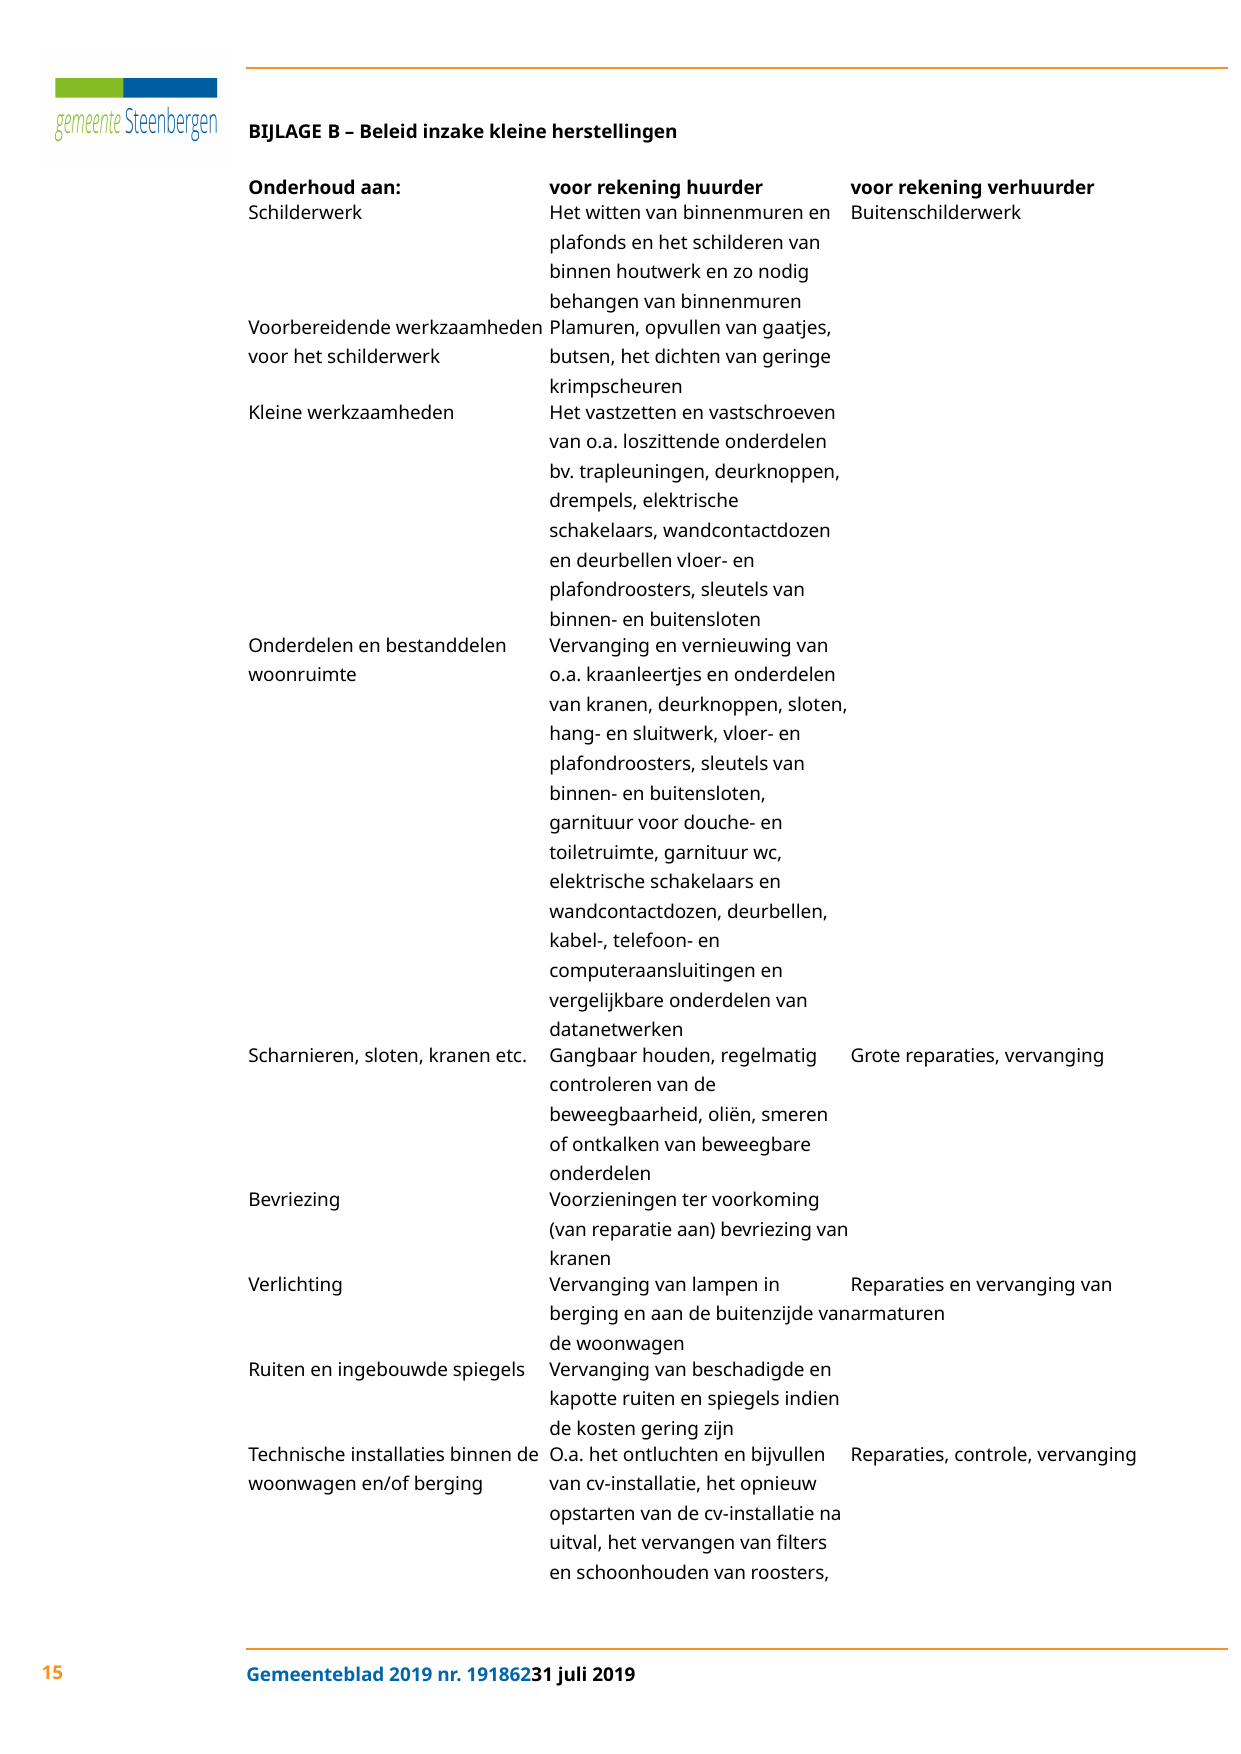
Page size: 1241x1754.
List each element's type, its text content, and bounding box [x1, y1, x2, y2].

table_cell Vervanging en vernieuwing van o.a. kraanleertjes en onderdelen van kranen, deurknoppen, sloten, hang- en sluitwerk, vloer- en plafondroosters, sleutels van binnen- en buitensloten, garnituur voor douche- en toiletruimte, garnituur wc, elektrische schakelaars en wandcontactdozen, deurbellen, kabel-, telefoon- en computeraansluitingen en vergelijkbare onderdelen van datanetwerken [549, 632, 850, 1042]
table_cell Reparaties en vervanging van armaturen [850, 1271, 1152, 1356]
table_cell [850, 632, 1152, 1042]
table_cell Vervanging van lampen in berging en aan de buitenzijde van de woonwagen [549, 1271, 850, 1356]
table_cell Plamuren, opvullen van gaatjes, butsen, het dichten van geringe krimpscheuren [549, 314, 850, 399]
table_cell Kleine werkzaamheden [248, 399, 549, 632]
table_cell Verlichting [248, 1271, 549, 1356]
table_cell Grote reparaties, vervanging [850, 1042, 1152, 1186]
table_cell Scharnieren, sloten, kranen etc. [248, 1042, 549, 1186]
table_cell Vervanging van beschadigde en kapotte ruiten en spiegels indien de kosten gering zijn [549, 1356, 850, 1441]
table_cell [850, 314, 1152, 399]
table_cell Gangbaar houden, regelmatig controleren van de beweegbaarheid, oliën, smeren of ontkalken van beweegbare onderdelen [549, 1042, 850, 1186]
table_cell Schilderwerk [248, 200, 549, 314]
picture [41, 47, 231, 172]
table_header voor rekening verhuurder [850, 174, 1152, 199]
table_header voor rekening huurder [549, 174, 850, 199]
table_header Onderhoud aan: [248, 174, 549, 199]
table_cell [850, 1186, 1152, 1271]
table_cell Het witten van binnenmuren en plafonds en het schilderen van binnen houtwerk en zo nodig behangen van binnenmuren [549, 200, 850, 314]
table_cell Buitenschilderwerk [850, 200, 1152, 314]
table_cell [850, 399, 1152, 632]
table_cell Onderdelen en bestanddelen woonruimte [248, 632, 549, 1042]
table_cell [850, 1356, 1152, 1441]
table_cell Bevriezing [248, 1186, 549, 1271]
table_cell Voorbereidende werkzaamheden voor het schilderwerk [248, 314, 549, 399]
table_cell Ruiten en ingebouwde spiegels [248, 1356, 549, 1441]
table_cell Reparaties, controle, vervanging [850, 1441, 1152, 1585]
table_cell O.a. het ontluchten en bijvullen van cv-installatie, het opnieuw opstarten van de cv-installatie na uitval, het vervangen van filters en schoonhouden van roosters, [549, 1441, 850, 1585]
table_cell Het vastzetten en vastschroeven van o.a. loszittende onderdelen bv. trapleuningen, deurknoppen, drempels, elektrische schakelaars, wandcontactdozen en deurbellen vloer- en plafondroosters, sleutels van binnen- en buitensloten [549, 399, 850, 632]
text BIJLAGE B – Beleid inzake kleine herstellingen [248, 116, 1152, 144]
table_cell Voorzieningen ter voorkoming (van reparatie aan) bevriezing van kranen [549, 1186, 850, 1271]
table_cell Technische installaties binnen de woonwagen en/of berging [248, 1441, 549, 1585]
